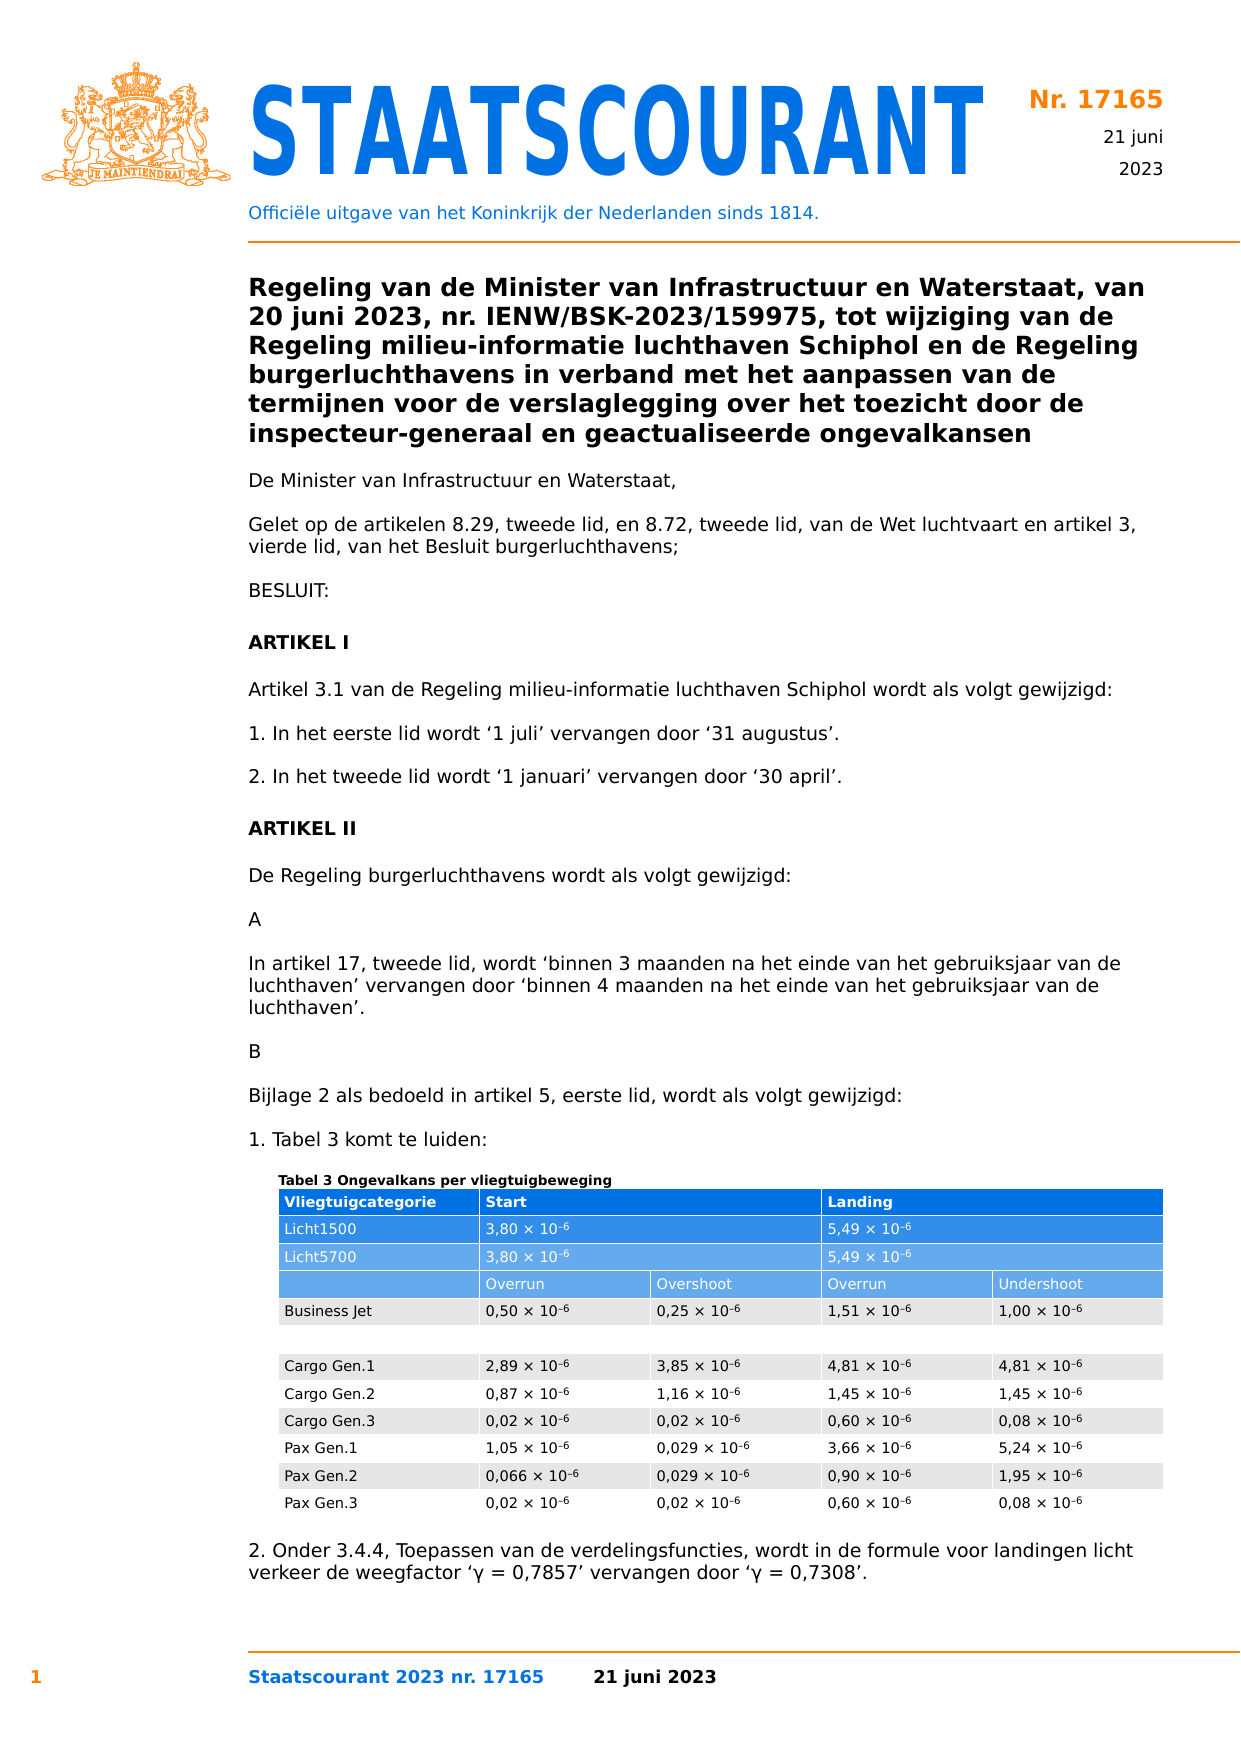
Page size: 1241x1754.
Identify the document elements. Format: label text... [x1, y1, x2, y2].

subtitle Regeling van de Minister van Infrastructuur en Waterstaat, van 20 juni 2023, nr. IENW/BSK-2023/159975, tot wijziging van de Regeling milieu-informatie luchthaven Schiphol en de Regeling burgerluchthavens in verband met het aanpassen van de termijnen voor de verslaglegging over het toezicht door de inspecteur-generaal en geactualiseerde ongevalkansen [248, 273, 1163, 448]
table_header STAATSCOURANT [248, 62, 998, 203]
table_cell Cargo Gen.3 [279, 1408, 479, 1434]
table_cell Overrun [822, 1271, 992, 1298]
table_cell [279, 1271, 479, 1298]
text 2. Onder 3.4.4, Toepassen van de verdelingsfuncties, wordt in de formule voor landingen licht verkeer de weegfactor ‘γ = 0,7857’ vervangen door ‘γ = 0,7308’. [248, 1540, 1163, 1584]
table_cell 0,60 × 10–6 [822, 1408, 992, 1434]
table_cell Pax Gen.3 [279, 1490, 479, 1517]
table_cell [279, 1326, 479, 1352]
text Bijlage 2 als bedoeld in artikel 5, eerste lid, wordt als volgt gewijzigd: [248, 1084, 1163, 1107]
table_cell 3,80 × 10–6 [480, 1244, 821, 1270]
table_cell 5,49 × 10–6 [822, 1216, 1163, 1243]
subtitle ARTIKEL I [248, 632, 1163, 653]
table_cell Cargo Gen.1 [279, 1354, 479, 1380]
table_cell 0,02 × 10–6 [480, 1490, 650, 1517]
table_cell 0,02 × 10–6 [651, 1490, 821, 1517]
table_cell [480, 1326, 650, 1352]
table_cell 1,16 × 10–6 [651, 1381, 821, 1407]
table_cell Overrun [480, 1271, 650, 1298]
table_cell 4,81 × 10–6 [822, 1354, 992, 1380]
table_cell 0,90 × 10–6 [822, 1463, 992, 1489]
text BESLUIT: [248, 579, 1163, 602]
text 2. In het tweede lid wordt ‘1 januari’ vervangen door ‘30 april’. [248, 766, 1163, 788]
table_header [25, 62, 248, 241]
table_cell 0,08 × 10–6 [993, 1408, 1163, 1434]
table_cell 0,08 × 10–6 [993, 1490, 1163, 1517]
table_cell 0,50 × 10–6 [480, 1299, 650, 1325]
table_cell [993, 1326, 1163, 1352]
table_header Nr. 17165 [998, 62, 1240, 121]
table_cell 0,066 × 10–6 [480, 1463, 650, 1489]
table_cell 4,81 × 10–6 [993, 1354, 1163, 1380]
text Gelet op de artikelen 8.29, tweede lid, en 8.72, tweede lid, van de Wet luchtvaart en artikel 3, vierde lid, van het Besluit burgerluchthavens; [248, 514, 1163, 558]
table_cell 5,24 × 10–6 [993, 1436, 1163, 1462]
table_cell 2023 [998, 153, 1240, 203]
text De Regeling burgerluchthavens wordt als volgt gewijzigd: [248, 865, 1163, 887]
text Artikel 3.1 van de Regeling milieu-informatie luchthaven Schiphol wordt als volgt gewijzigd: [248, 678, 1163, 701]
table_cell 0,02 × 10–6 [480, 1408, 650, 1434]
table_cell 0,029 × 10–6 [651, 1436, 821, 1462]
text In artikel 17, tweede lid, wordt ‘binnen 3 maanden na het einde van het gebruiksjaar van de luchthaven’ vervangen door ‘binnen 4 maanden na het einde van het gebruiksjaar van de luchthaven’. [248, 953, 1163, 1019]
table_cell 0,029 × 10–6 [651, 1463, 821, 1489]
text A [248, 909, 1163, 931]
table_header Tabel 3 Ongevalkans per vliegtuigbeweging [278, 1172, 1163, 1188]
table_cell 1,45 × 10–6 [993, 1381, 1163, 1407]
table_cell 1,45 × 10–6 [822, 1381, 992, 1407]
table_cell 2,89 × 10–6 [480, 1354, 650, 1380]
picture [41, 62, 231, 186]
table_cell 1,05 × 10–6 [480, 1436, 650, 1462]
table_cell Vliegtuigcategorie [279, 1189, 479, 1215]
table_cell Cargo Gen.2 [279, 1381, 479, 1407]
table_cell 1,95 × 10–6 [993, 1463, 1163, 1489]
table_cell Undershoot [993, 1271, 1163, 1298]
table_cell 1,00 × 10–6 [993, 1299, 1163, 1325]
table_cell 3,66 × 10–6 [822, 1436, 992, 1462]
text De Minister van Infrastructuur en Waterstaat, [248, 470, 1163, 492]
table_cell Overshoot [651, 1271, 821, 1298]
table_cell 0,02 × 10–6 [651, 1408, 821, 1434]
table_cell 21 juni [998, 121, 1240, 153]
table_cell Licht5700 [279, 1244, 479, 1270]
text 1. Tabel 3 komt te luiden: [248, 1128, 1163, 1150]
table_cell Licht1500 [279, 1216, 479, 1243]
table_cell [651, 1326, 821, 1352]
table_cell 3,85 × 10–6 [651, 1354, 821, 1380]
text B [248, 1041, 1163, 1063]
table_cell 0,87 × 10–6 [480, 1381, 650, 1407]
table_cell Start [480, 1189, 821, 1215]
subtitle ARTIKEL II [248, 818, 1163, 840]
table_cell Pax Gen.1 [279, 1436, 479, 1462]
table_cell 5,49 × 10–6 [822, 1244, 1163, 1270]
text 1. In het eerste lid wordt ‘1 juli’ vervangen door ‘31 augustus’. [248, 722, 1163, 744]
table_cell Officiële uitgave van het Koninkrijk der Nederlanden sinds 1814. [248, 203, 1240, 241]
table_cell 3,80 × 10–6 [480, 1216, 821, 1243]
table_cell [822, 1326, 992, 1352]
table_cell Business Jet [279, 1299, 479, 1325]
table_cell Pax Gen.2 [279, 1463, 479, 1489]
table_cell 0,25 × 10–6 [651, 1299, 821, 1325]
table_cell 0,60 × 10–6 [822, 1490, 992, 1517]
table_cell Landing [822, 1189, 1163, 1215]
table_cell 1,51 × 10–6 [822, 1299, 992, 1325]
